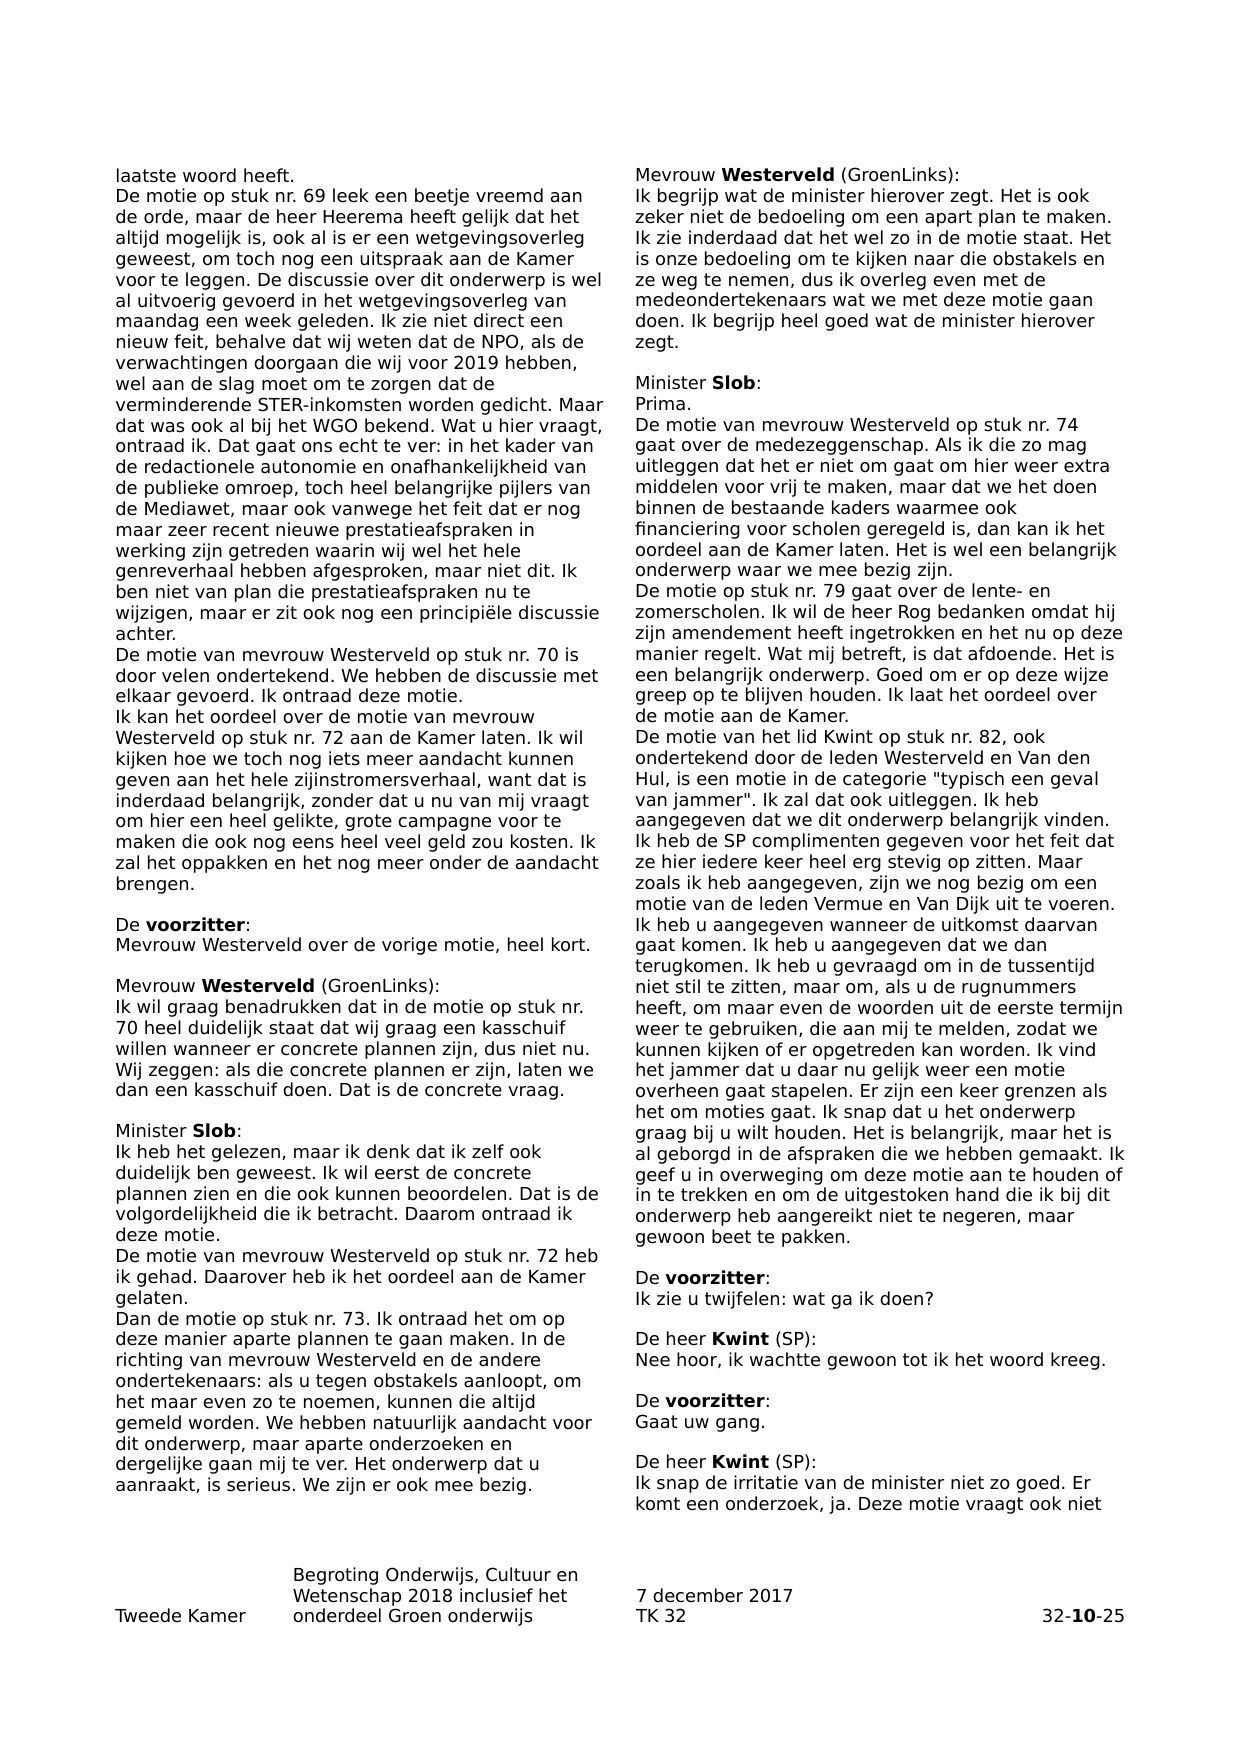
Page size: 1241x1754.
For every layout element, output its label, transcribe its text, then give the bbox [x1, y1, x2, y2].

text De motie op stuk nr. 79 gaat over de lente- en zomerscholen. Ik wil de heer Rog bedanken omdat hij zijn amendement heeft ingetrokken en het nu op deze manier regelt. Wat mij betreft, is dat afdoende. Het is een belangrijk onderwerp. Goed om er op deze wijze greep op te blijven houden. Ik laat het oordeel over de motie aan de Kamer. [635, 581, 1125, 727]
text De voorzitter: [635, 1391, 1125, 1411]
text De motie van mevrouw Westerveld op stuk nr. 70 is door velen ondertekend. We hebben de discussie met elkaar gevoerd. Ik ontraad deze motie. [115, 644, 605, 707]
text De motie van mevrouw Westerveld op stuk nr. 72 heb ik gehad. Daarover heb ik het oordeel aan de Kamer gelaten. [115, 1246, 605, 1308]
text De motie van mevrouw Westerveld op stuk nr. 74 gaat over de medezeggenschap. Als ik die zo mag uitleggen dat het er niet om gaat om hier weer extra middelen voor vrij te maken, maar dat we het doen binnen de bestaande kaders waarmee ook financiering voor scholen geregeld is, dan kan ik het oordeel aan de Kamer laten. Het is wel een belangrijk onderwerp waar we mee bezig zijn. [635, 414, 1125, 581]
text De motie van het lid Kwint op stuk nr. 82, ook ondertekend door de leden Westerveld en Van den Hul, is een motie in de categorie "typisch een geval van jammer". Ik zal dat ook uitleggen. Ik heb aangegeven dat we dit onderwerp belangrijk vinden. Ik heb de SP complimenten gegeven voor het feit dat ze hier iedere keer heel erg stevig op zitten. Maar zoals ik heb aangegeven, zijn we nog bezig om een motie van de leden Vermue en Van Dijk uit te voeren. Ik heb u aangegeven wanneer de uitkomst daarvan gaat komen. Ik heb u aangegeven dat we dan terugkomen. Ik heb u gevraagd om in de tussentijd niet stil te zitten, maar om, als u de rugnummers heeft, om maar even de woorden uit de eerste termijn weer te gebruiken, die aan mij te melden, zodat we kunnen kijken of er opgetreden kan worden. Ik vind het jammer dat u daar nu gelijk weer een motie overheen gaat stapelen. Er zijn een keer grenzen als het om moties gaat. Ik snap dat u het onderwerp graag bij u wilt houden. Het is belangrijk, maar het is al geborgd in de afspraken die we hebben gemaakt. Ik geef u in overweging om deze motie aan te houden of in te trekken en om de uitgestoken hand die ik bij dit onderwerp heb aangereikt niet te negeren, maar gewoon beet te pakken. [635, 727, 1125, 1248]
text Ik snap de irritatie van de minister niet zo goed. Er komt een onderzoek, ja. Deze motie vraagt ook niet [635, 1473, 1125, 1515]
text Ik kan het oordeel over de motie van mevrouw Westerveld op stuk nr. 72 aan de Kamer laten. Ik wil kijken hoe we toch nog iets meer aandacht kunnen geven aan het hele zijinstromersverhaal, want dat is inderdaad belangrijk, zonder dat u nu van mij vraagt om hier een heel gelikte, grote campagne voor te maken die ook nog eens heel veel geld zou kosten. Ik zal het oppakken en het nog meer onder de aandacht brengen. [115, 707, 605, 894]
text Minister Slob: [115, 1121, 605, 1142]
text Prima. [635, 393, 1125, 414]
text Mevrouw Westerveld over de vorige motie, heel kort. [115, 935, 605, 956]
text Ik heb het gelezen, maar ik denk dat ik zelf ook duidelijk ben geweest. Ik wil eerst de concrete plannen zien en die ook kunnen beoordelen. Dat is de volgordelijkheid die ik betracht. Daarom ontraad ik deze motie. [115, 1142, 605, 1246]
text Mevrouw Westerveld (GroenLinks): [635, 165, 1125, 186]
text Minister Slob: [635, 373, 1125, 393]
text Dan de motie op stuk nr. 73. Ik ontraad het om op deze manier aparte plannen te gaan maken. In de richting van mevrouw Westerveld en de andere ondertekenaars: als u tegen obstakels aanloopt, om het maar even zo te noemen, kunnen die altijd gemeld worden. We hebben natuurlijk aandacht voor dit onderwerp, maar aparte onderzoeken en dergelijke gaan mij te ver. Het onderwerp dat u aanraakt, is serieus. We zijn er ook mee bezig. [115, 1308, 605, 1496]
text Ik wil graag benadrukken dat in de motie op stuk nr. 70 heel duidelijk staat dat wij graag een kasschuif willen wanneer er concrete plannen zijn, dus niet nu. Wij zeggen: als die concrete plannen er zijn, laten we dan een kasschuif doen. Dat is de concrete vraag. [115, 997, 605, 1101]
text laatste woord heeft. [115, 165, 605, 186]
text De voorzitter: [635, 1268, 1125, 1288]
text Mevrouw Westerveld (GroenLinks): [115, 976, 605, 997]
text De heer Kwint (SP): [635, 1452, 1125, 1473]
text De motie op stuk nr. 69 leek een beetje vreemd aan de orde, maar de heer Heerema heeft gelijk dat het altijd mogelijk is, ook al is er een wetgevingsoverleg geweest, om toch nog een uitspraak aan de Kamer voor te leggen. De discussie over dit onderwerp is wel al uitvoerig gevoerd in het wetgevingsoverleg van maandag een week geleden. Ik zie niet direct een nieuw feit, behalve dat wij weten dat de NPO, als de verwachtingen doorgaan die wij voor 2019 hebben, wel aan de slag moet om te zorgen dat de verminderende STER-inkomsten worden gedicht. Maar dat was ook al bij het WGO bekend. Wat u hier vraagt, ontraad ik. Dat gaat ons echt te ver: in het kader van de redactionele autonomie en onafhankelijkheid van de publieke omroep, toch heel belangrijke pijlers van de Mediawet, maar ook vanwege het feit dat er nog maar zeer recent nieuwe prestatieafspraken in werking zijn getreden waarin wij wel het hele genreverhaal hebben afgesproken, maar niet dit. Ik ben niet van plan die prestatieafspraken nu te wijzigen, maar er zit ook nog een principiële discussie achter. [115, 186, 605, 644]
text De voorzitter: [115, 914, 605, 935]
text Nee hoor, ik wachtte gewoon tot ik het woord kreeg. [635, 1350, 1125, 1371]
text Ik begrijp wat de minister hierover zegt. Het is ook zeker niet de bedoeling om een apart plan te maken. Ik zie inderdaad dat het wel zo in de motie staat. Het is onze bedoeling om te kijken naar die obstakels en ze weg te nemen, dus ik overleg even met de medeondertekenaars wat we met deze motie gaan doen. Ik begrijp heel goed wat de minister hierover zegt. [635, 186, 1125, 353]
text De heer Kwint (SP): [635, 1329, 1125, 1350]
text Gaat uw gang. [635, 1411, 1125, 1432]
text Ik zie u twijfelen: wat ga ik doen? [635, 1288, 1125, 1309]
